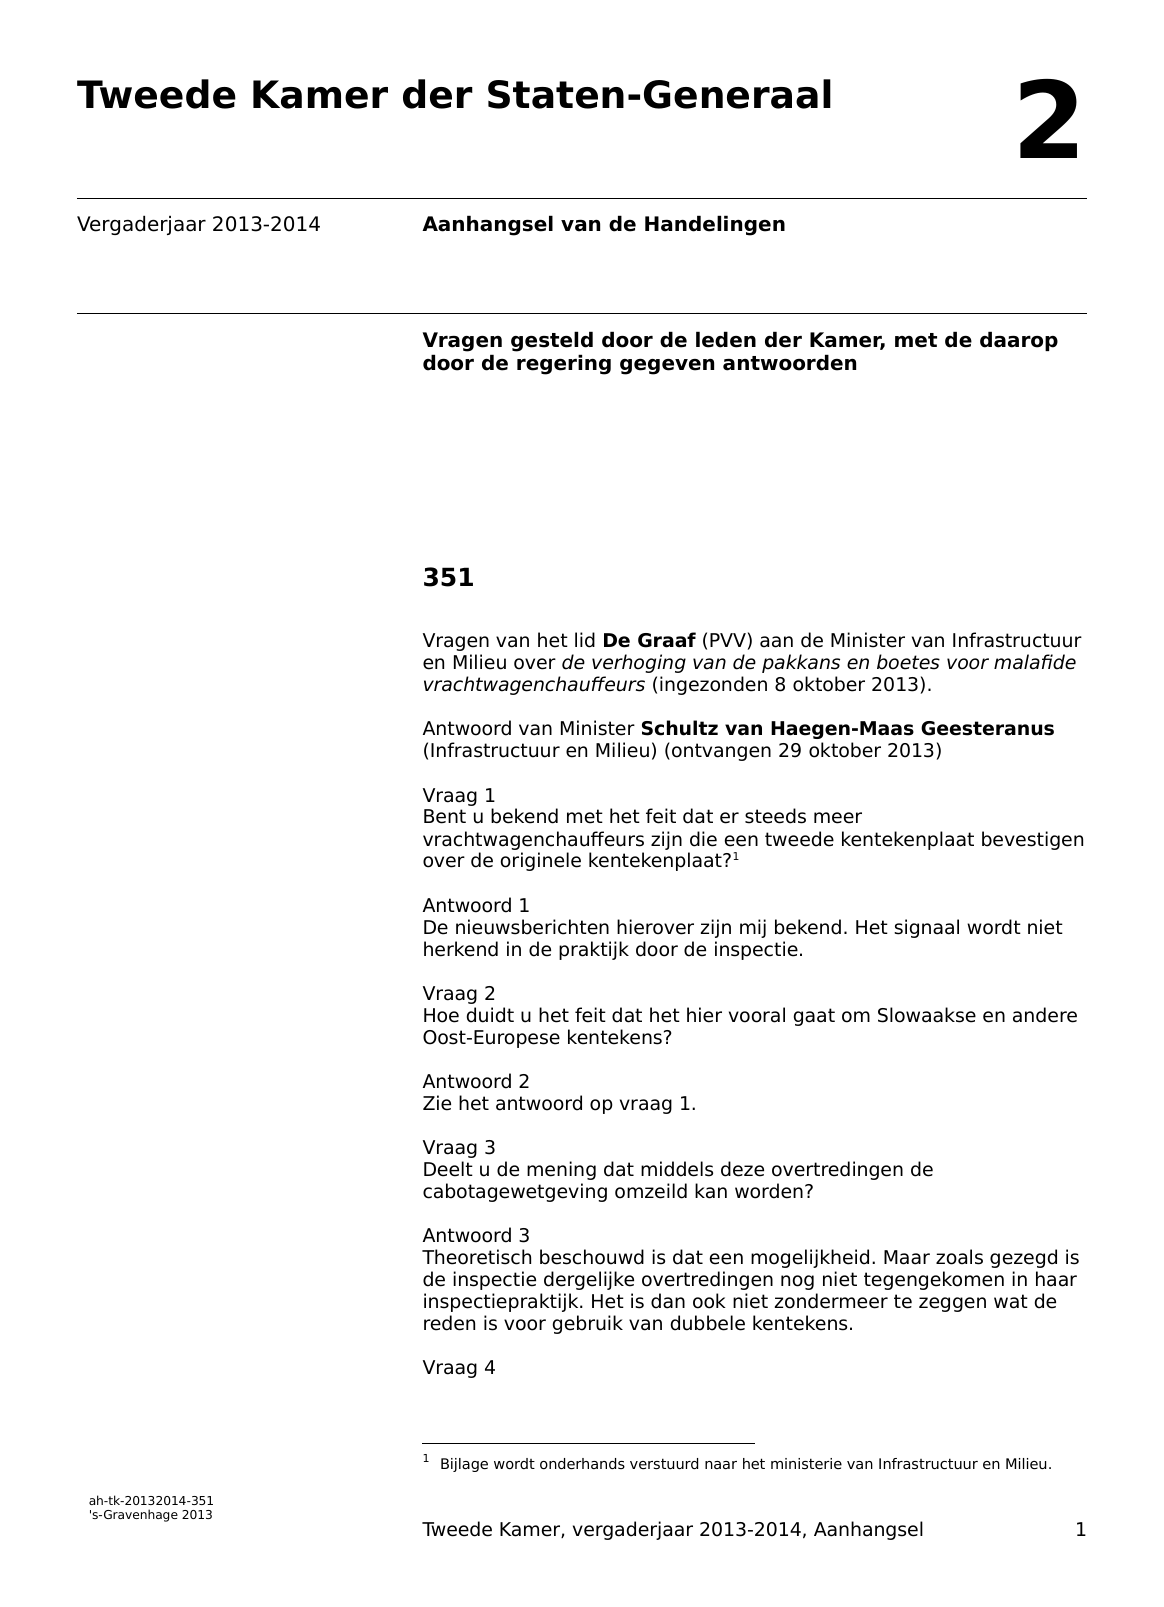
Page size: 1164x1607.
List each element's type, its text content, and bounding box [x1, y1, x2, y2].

text Vraag 4 [422, 1357, 1087, 1379]
text Bijlage wordt onderhands verstuurd naar het ministerie van Infrastructuur en Milieu. [422, 1452, 1087, 1474]
text Bent u bekend met het feit dat er steeds meer vrachtwagenchauffeurs zijn die een tweede kentekenplaat bevestigen over de originele kentekenplaat? [422, 806, 1087, 872]
text Theoretisch beschouwd is dat een mogelijkheid. Maar zoals gezegd is de inspectie dergelijke overtredingen nog niet tegengekomen in haar inspectiepraktijk. Het is dan ook niet zondermeer te zeggen wat de reden is voor gebruik van dubbele kentekens. [422, 1247, 1087, 1335]
text Antwoord 2 [422, 1071, 1087, 1093]
text Vraag 3 [422, 1137, 1087, 1159]
text Antwoord 3 [422, 1225, 1087, 1247]
text Zie het antwoord op vraag 1. [422, 1093, 1087, 1115]
text 351 [422, 563, 1087, 592]
table_cell Aanhangsel van de Handelingen [422, 199, 1087, 313]
text ah-tk-20132014-351 [88, 1494, 323, 1508]
text Vraag 2 [422, 983, 1087, 1005]
text Deelt u de mening dat middels deze overtredingen de cabotagewetgeving omzeild kan worden? [422, 1159, 1087, 1203]
text Hoe duidt u het feit dat het hier vooral gaat om Slowaakse en andere Oost-Europese kentekens? [422, 1005, 1087, 1049]
text De nieuwsberichten hierover zijn mij bekend. Het signaal wordt niet herkend in de praktijk door de inspectie. [422, 917, 1087, 961]
text Antwoord 1 [422, 894, 1087, 917]
table_header Tweede Kamer der Staten-Generaal [77, 59, 886, 198]
text Vragen van het lid De Graaf (PVV) aan de Minister van Infrastructuur en Milieu over de verhoging van de pakkans en boetes voor malafide vrachtwagenchauffeurs (ingezonden 8 oktober 2013). [422, 630, 1087, 696]
text 's-Gravenhage 2013 [88, 1508, 323, 1522]
table_header 2 [886, 59, 1087, 198]
table_cell Vergaderjaar 2013-2014 [77, 199, 422, 313]
text Vraag 1 [422, 784, 1087, 806]
text Antwoord van Minister Schultz van Haegen-Maas Geesteranus (Infrastructuur en Milieu) (ontvangen 29 oktober 2013) [422, 718, 1087, 762]
table_cell [77, 314, 422, 375]
table_cell Vragen gesteld door de leden der Kamer, met de daarop door de regering gegeven antwoorden [422, 314, 1087, 375]
